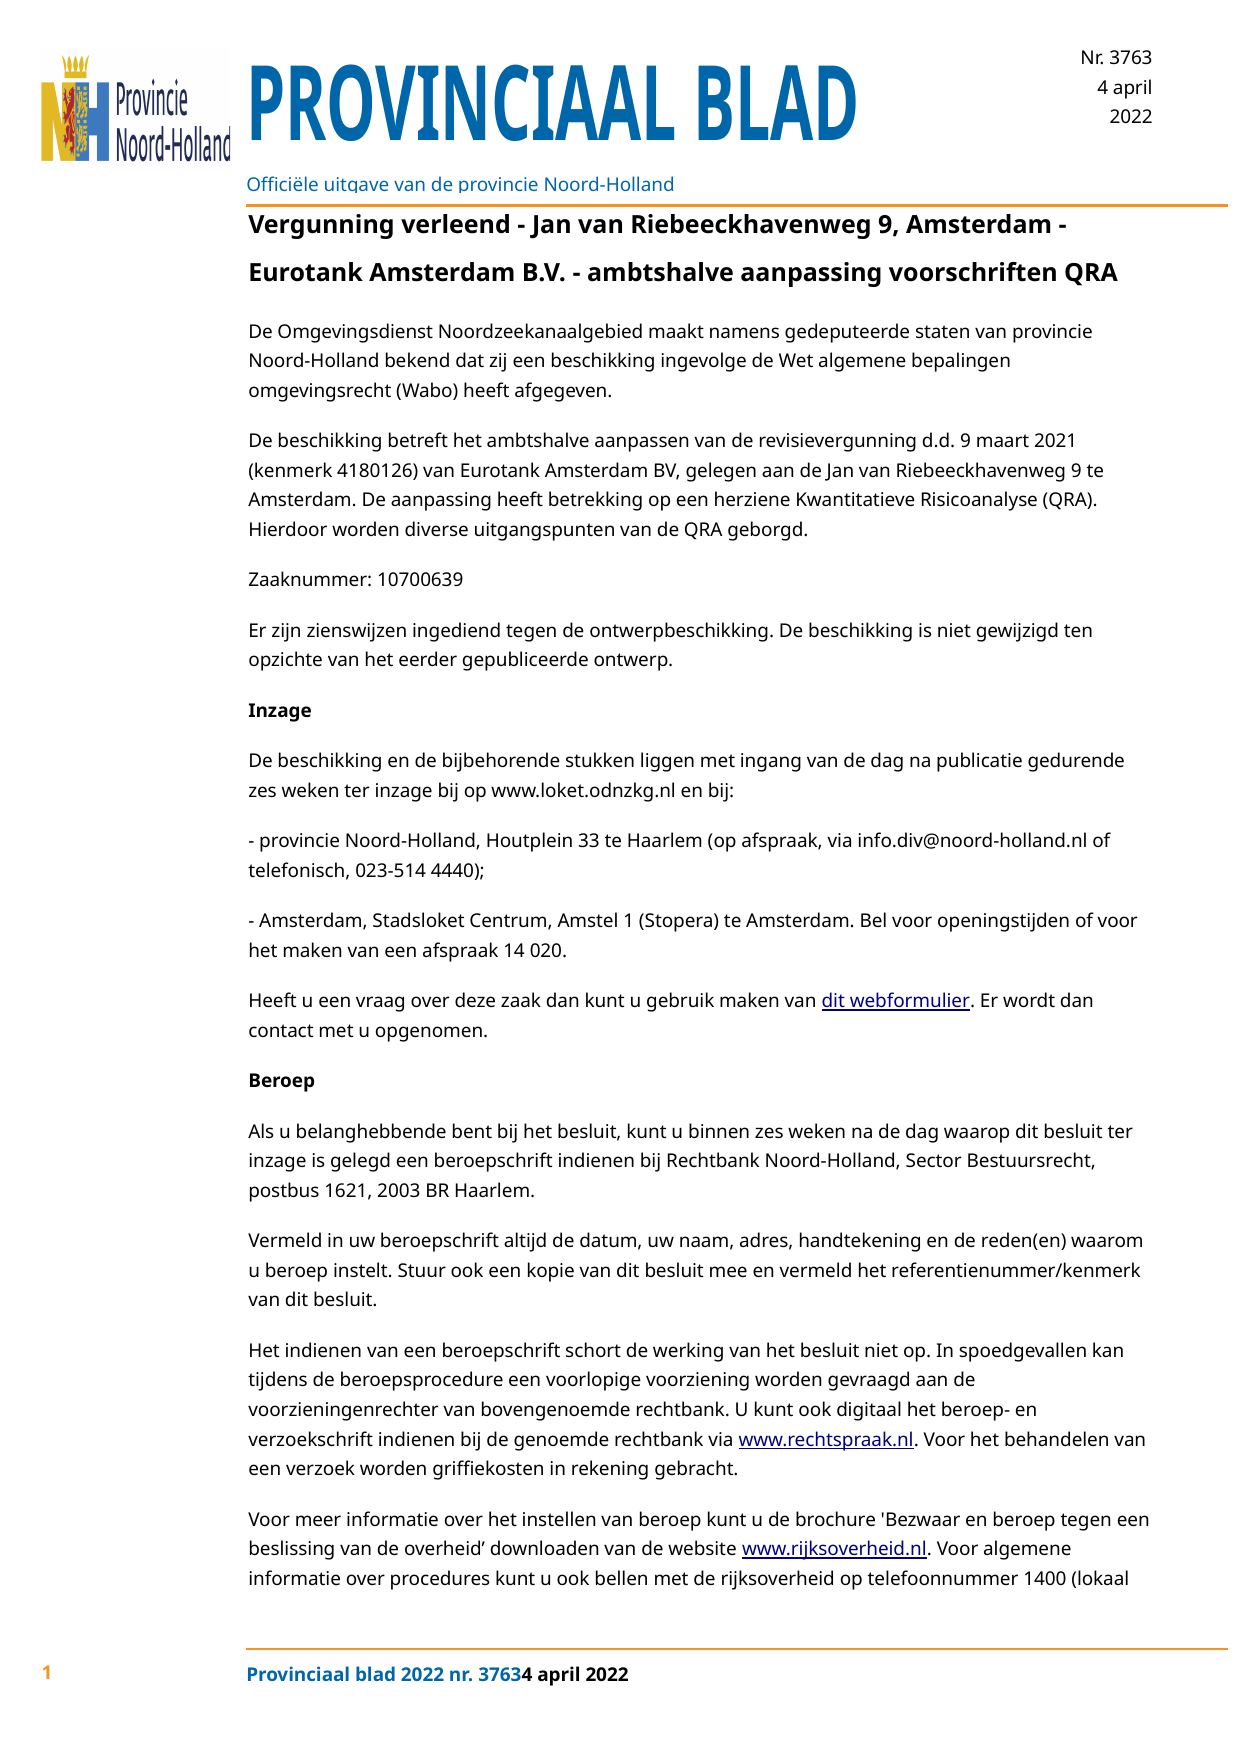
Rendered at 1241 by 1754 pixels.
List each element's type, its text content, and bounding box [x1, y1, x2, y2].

text Zaaknummer: 10700639 [248, 567, 1152, 592]
text Inzage [248, 697, 1152, 723]
text Het indienen van een beroepschrift schort de werking van het besluit niet op. In spoedgevallen kan tijdens de beroepsprocedure een voorlopige voorziening worden gevraagd aan de voorzieningenrechter van bovengenoemde rechtbank. U kunt ook digitaal het beroep- en verzoekschrift indienen bij de genoemde rechtbank via www.rechtspraak.nl. Voor het behandelen van een verzoek worden griffiekosten in rekening gebracht. [248, 1337, 1152, 1481]
text Beroep [248, 1067, 1152, 1093]
text Vermeld in uw beroepschrift altijd de datum, uw naam, adres, handtekening en de reden(en) waarom u beroep instelt. Stuur ook een kopie van dit besluit mee en vermeld het referentienummer/kenmerk van dit besluit. [248, 1227, 1152, 1312]
picture [41, 47, 231, 172]
text Als u belanghebbende bent bij het besluit, kunt u binnen zes weken na de dag waarop dit besluit ter inzage is gelegd een beroepschrift indienen bij Rechtbank Noord-Holland, Sector Bestuursrecht, postbus 1621, 2003 BR Haarlem. [248, 1118, 1152, 1203]
text De beschikking betreft het ambtshalve aanpassen van de revisievergunning d.d. 9 maart 2021 (kenmerk 4180126) van Eurotank Amsterdam BV, gelegen aan de Jan van Riebeeckhavenweg 9 te Amsterdam. De aanpassing heeft betrekking op een herziene Kwantitatieve Risicoanalyse (QRA). Hierdoor worden diverse uitgangspunten van de QRA geborgd. [248, 427, 1152, 542]
text - provincie Noord-Holland, Houtplein 33 te Haarlem (op afspraak, via info.div@noord-holland.nl of telefonisch, 023-514 4440); [248, 827, 1152, 883]
text Voor meer informatie over het instellen van beroep kunt u de brochure 'Bezwaar en beroep tegen een beslissing van de overheid’ downloaden van de website www.rijksoverheid.nl. Voor algemene informatie over procedures kunt u ook bellen met de rijksoverheid op telefoonnummer 1400 (lokaal [248, 1506, 1152, 1591]
text Er zijn zienswijzen ingediend tegen de ontwerpbeschikking. De beschikking is niet gewijzigd ten opzichte van het eerder gepubliceerde ontwerp. [248, 617, 1152, 672]
text Vergunning verleend - Jan van Riebeeckhavenweg 9, Amsterdam - Eurotank Amsterdam B.V. - ambtshalve aanpassing voorschriften QRA [248, 207, 1152, 288]
text - Amsterdam, Stadsloket Centrum, Amstel 1 (Stopera) te Amsterdam. Bel voor openingstijden of voor het maken van een afspraak 14 020. [248, 907, 1152, 963]
text Heeft u een vraag over deze zaak dan kunt u gebruik maken van dit webformulier. Er wordt dan contact met u opgenomen. [248, 987, 1152, 1043]
text De beschikking en de bijbehorende stukken liggen met ingang van de dag na publicatie gedurende zes weken ter inzage bij op www.loket.odnzkg.nl en bij: [248, 747, 1152, 803]
text De Omgevingsdienst Noordzeekanaalgebied maakt namens gedeputeerde staten van provincie Noord-Holland bekend dat zij een beschikking ingevolge de Wet algemene bepalingen omgevingsrecht (Wabo) heeft afgegeven. [248, 318, 1152, 403]
